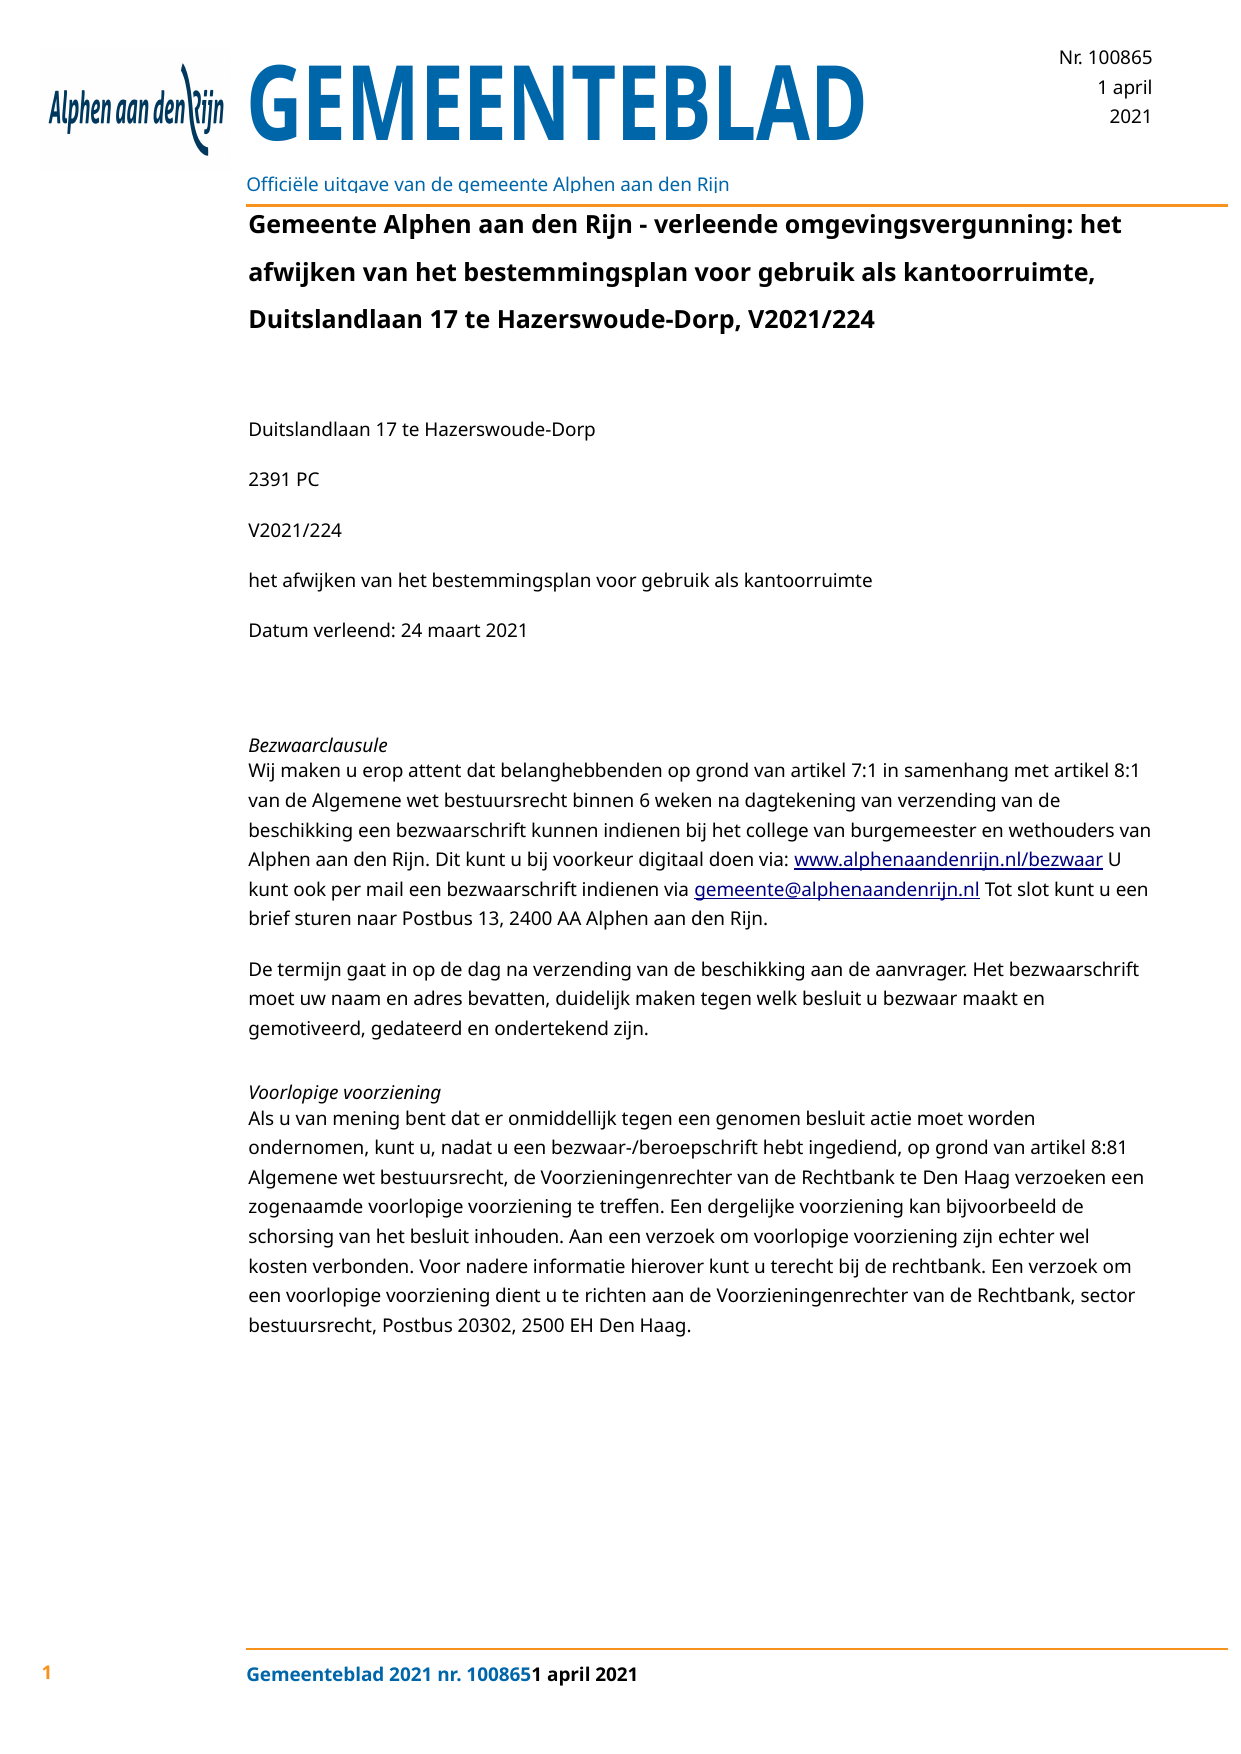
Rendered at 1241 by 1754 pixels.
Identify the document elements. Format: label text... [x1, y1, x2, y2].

picture [41, 47, 231, 172]
text Datum verleend: 24 maart 2021 [248, 618, 1152, 643]
text De termijn gaat in op de dag na verzending van de beschikking aan de aanvrager. Het bezwaarschrift moet uw naam en adres bevatten, duidelijk maken tegen welk besluit u bezwaar maakt en gemotiveerd, gedateerd en ondertekend zijn. [248, 956, 1152, 1041]
text Duitslandlaan 17 te Hazerswoude-Dorp [248, 416, 1152, 442]
text 2391 PC [248, 466, 1152, 492]
text Voorlopige voorziening [248, 1079, 1152, 1105]
text Bezwaarclausule [248, 732, 1152, 758]
text V2021/224 [248, 517, 1152, 542]
text het afwijken van het bestemmingsplan voor gebruik als kantoorruimte [248, 567, 1152, 593]
text Wij maken u erop attent dat belanghebbenden op grond van artikel 7:1 in samenhang met artikel 8:1 van de Algemene wet bestuursrecht binnen 6 weken na dagtekening van verzending van de beschikking een bezwaarschrift kunnen indienen bij het college van burgemeester en wethouders van Alphen aan den Rijn. Dit kunt u bij voorkeur digitaal doen via: www.alphenaandenrijn.nl/bezwaar U kunt ook per mail een bezwaarschrift indienen via gemeente@alphenaandenrijn.nl Tot slot kunt u een brief sturen naar Postbus 13, 2400 AA Alphen aan den Rijn. [248, 758, 1152, 931]
text Als u van mening bent dat er onmiddellijk tegen een genomen besluit actie moet worden ondernomen, kunt u, nadat u een bezwaar-/beroepschrift hebt ingediend, op grond van artikel 8:81 Algemene wet bestuursrecht, de Voorzieningenrechter van de Rechtbank te Den Haag verzoeken een zogenaamde voorlopige voorziening te treffen. Een dergelijke voorziening kan bijvoorbeeld de schorsing van het besluit inhouden. Aan een verzoek om voorlopige voorziening zijn echter wel kosten verbonden. Voor nadere informatie hierover kunt u terecht bij de rechtbank. Een verzoek om een voorlopige voorziening dient u te richten aan de Voorzieningenrechter van de Rechtbank, sector bestuursrecht, Postbus 20302, 2500 EH Den Haag. [248, 1105, 1152, 1338]
text Gemeente Alphen aan den Rijn - verleende omgevingsvergunning: het afwijken van het bestemmingsplan voor gebruik als kantoorruimte, Duitslandlaan 17 te Hazerswoude-Dorp, V2021/224 [248, 207, 1152, 336]
